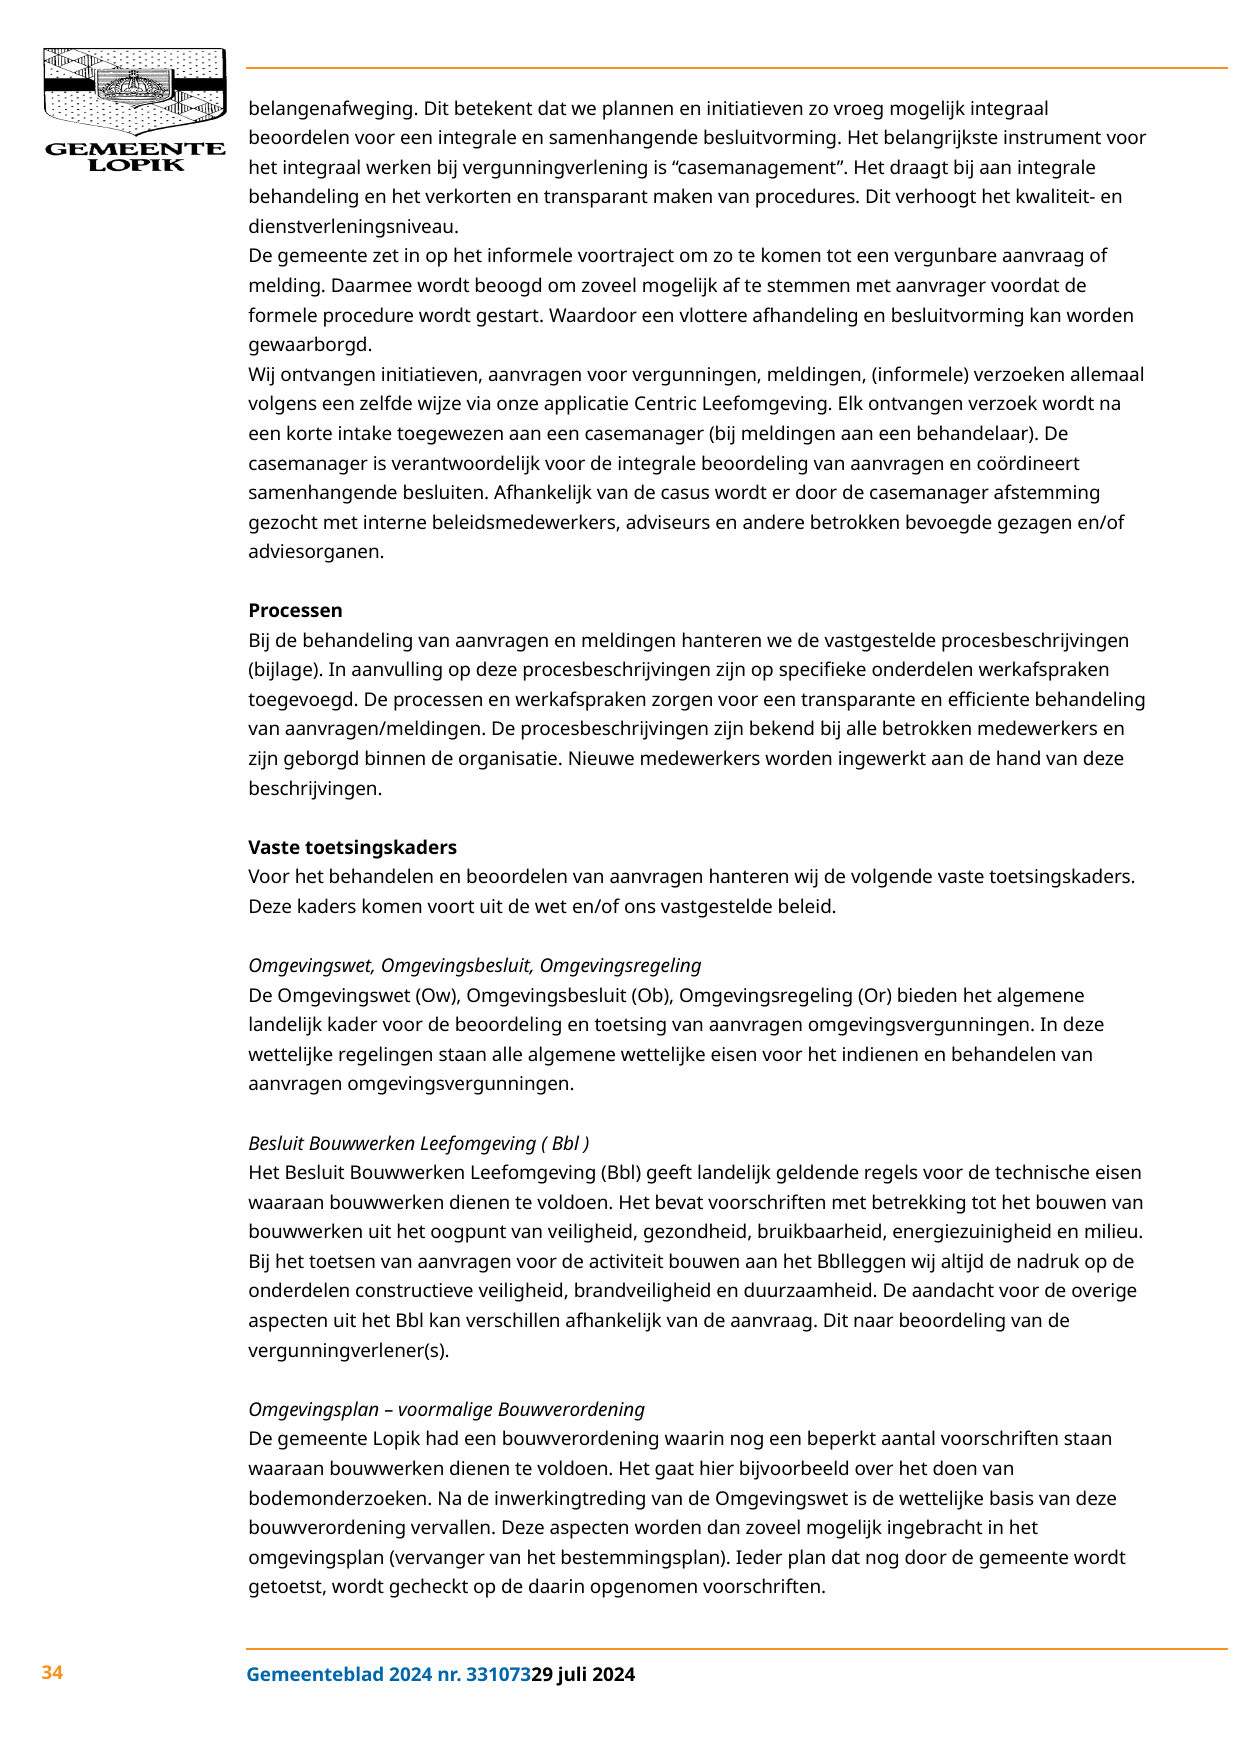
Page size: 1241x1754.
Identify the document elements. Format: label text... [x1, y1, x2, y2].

table_header belangenafweging. Dit betekent dat we plannen en initiatieven zo vroeg mogelijk integraal beoordelen voor een integrale en samenhangende besluitvorming. Het belangrijkste instrument voor het integraal werken bij vergunningverlening is “casemanagement”. Het draagt bij aan integrale behandeling en het verkorten en transparant maken van procedures. Dit verhoogt het kwaliteit- en dienstverleningsniveau. De gemeente zet in op het informele voortraject om zo te komen tot een vergunbare aanvraag of melding. Daarmee wordt beoogd om zoveel mogelijk af te stemmen met aanvrager voordat de formele procedure wordt gestart. Waardoor een vlottere afhandeling en besluitvorming kan worden gewaarborgd. Wij ontvangen initiatieven, aanvragen voor vergunningen, meldingen, (informele) verzoeken allemaal volgens een zelfde wijze via onze applicatie Centric Leefomgeving. Elk ontvangen verzoek wordt na een korte intake toegewezen aan een casemanager (bij meldingen aan een behandelaar). De casemanager is verantwoordelijk voor de integrale beoordeling van aanvragen en coördineert samenhangende besluiten. Afhankelijk van de casus wordt er door de casemanager afstemming gezocht met interne beleidsmedewerkers, adviseurs en andere betrokken bevoegde gezagen en/of adviesorganen. [248, 95, 1152, 564]
picture [41, 47, 231, 172]
table_header Processen Bij de behandeling van aanvragen en meldingen hanteren we de vastgestelde procesbeschrijvingen (bijlage). In aanvulling op deze procesbeschrijvingen zijn op specifieke onderdelen werkafspraken toegevoegd. De processen en werkafspraken zorgen voor een transparante en efficiente behandeling van aanvragen/meldingen. De procesbeschrijvingen zijn bekend bij alle betrokken medewerkers en zijn geborgd binnen de organisatie. Nieuwe medewerkers worden ingewerkt aan de hand van deze beschrijvingen. Vaste toetsingskaders Voor het behandelen en beoordelen van aanvragen hanteren wij de volgende vaste toetsingskaders. Deze kaders komen voort uit de wet en/of ons vastgestelde beleid. Omgevingswet, Omgevingsbesluit, Omgevingsregeling De Omgevingswet (Ow), Omgevingsbesluit (Ob), Omgevingsregeling (Or) bieden het algemene landelijk kader voor de beoordeling en toetsing van aanvragen omgevingsvergunningen. In deze wettelijke regelingen staan alle algemene wettelijke eisen voor het indienen en behandelen van aanvragen omgevingsvergunningen. Besluit Bouwwerken Leefomgeving ( Bbl ) Het Besluit Bouwwerken Leefomgeving (Bbl) geeft landelijk geldende regels voor de technische eisen waaraan bouwwerken dienen te voldoen. Het bevat voorschriften met betrekking tot het bouwen van bouwwerken uit het oogpunt van veiligheid, gezondheid, bruikbaarheid, energiezuinigheid en milieu. Bij het toetsen van aanvragen voor de activiteit bouwen aan het Bblleggen wij altijd de nadruk op de onderdelen constructieve veiligheid, brandveiligheid en duurzaamheid. De aandacht voor de overige aspecten uit het Bbl kan verschillen afhankelijk van de aanvraag. Dit naar beoordeling van de vergunningverlener(s). Omgevingsplan – voormalige Bouwverordening De gemeente Lopik had een bouwverordening waarin nog een beperkt aantal voorschriften staan waaraan bouwwerken dienen te voldoen. Het gaat hier bijvoorbeeld over het doen van bodemonderzoeken. Na de inwerkingtreding van de Omgevingswet is de wettelijke basis van deze bouwverordening vervallen. Deze aspecten worden dan zoveel mogelijk ingebracht in het omgevingsplan (vervanger van het bestemmingsplan). Ieder plan dat nog door de gemeente wordt getoetst, wordt gecheckt op de daarin opgenomen voorschriften. [248, 597, 1152, 1599]
